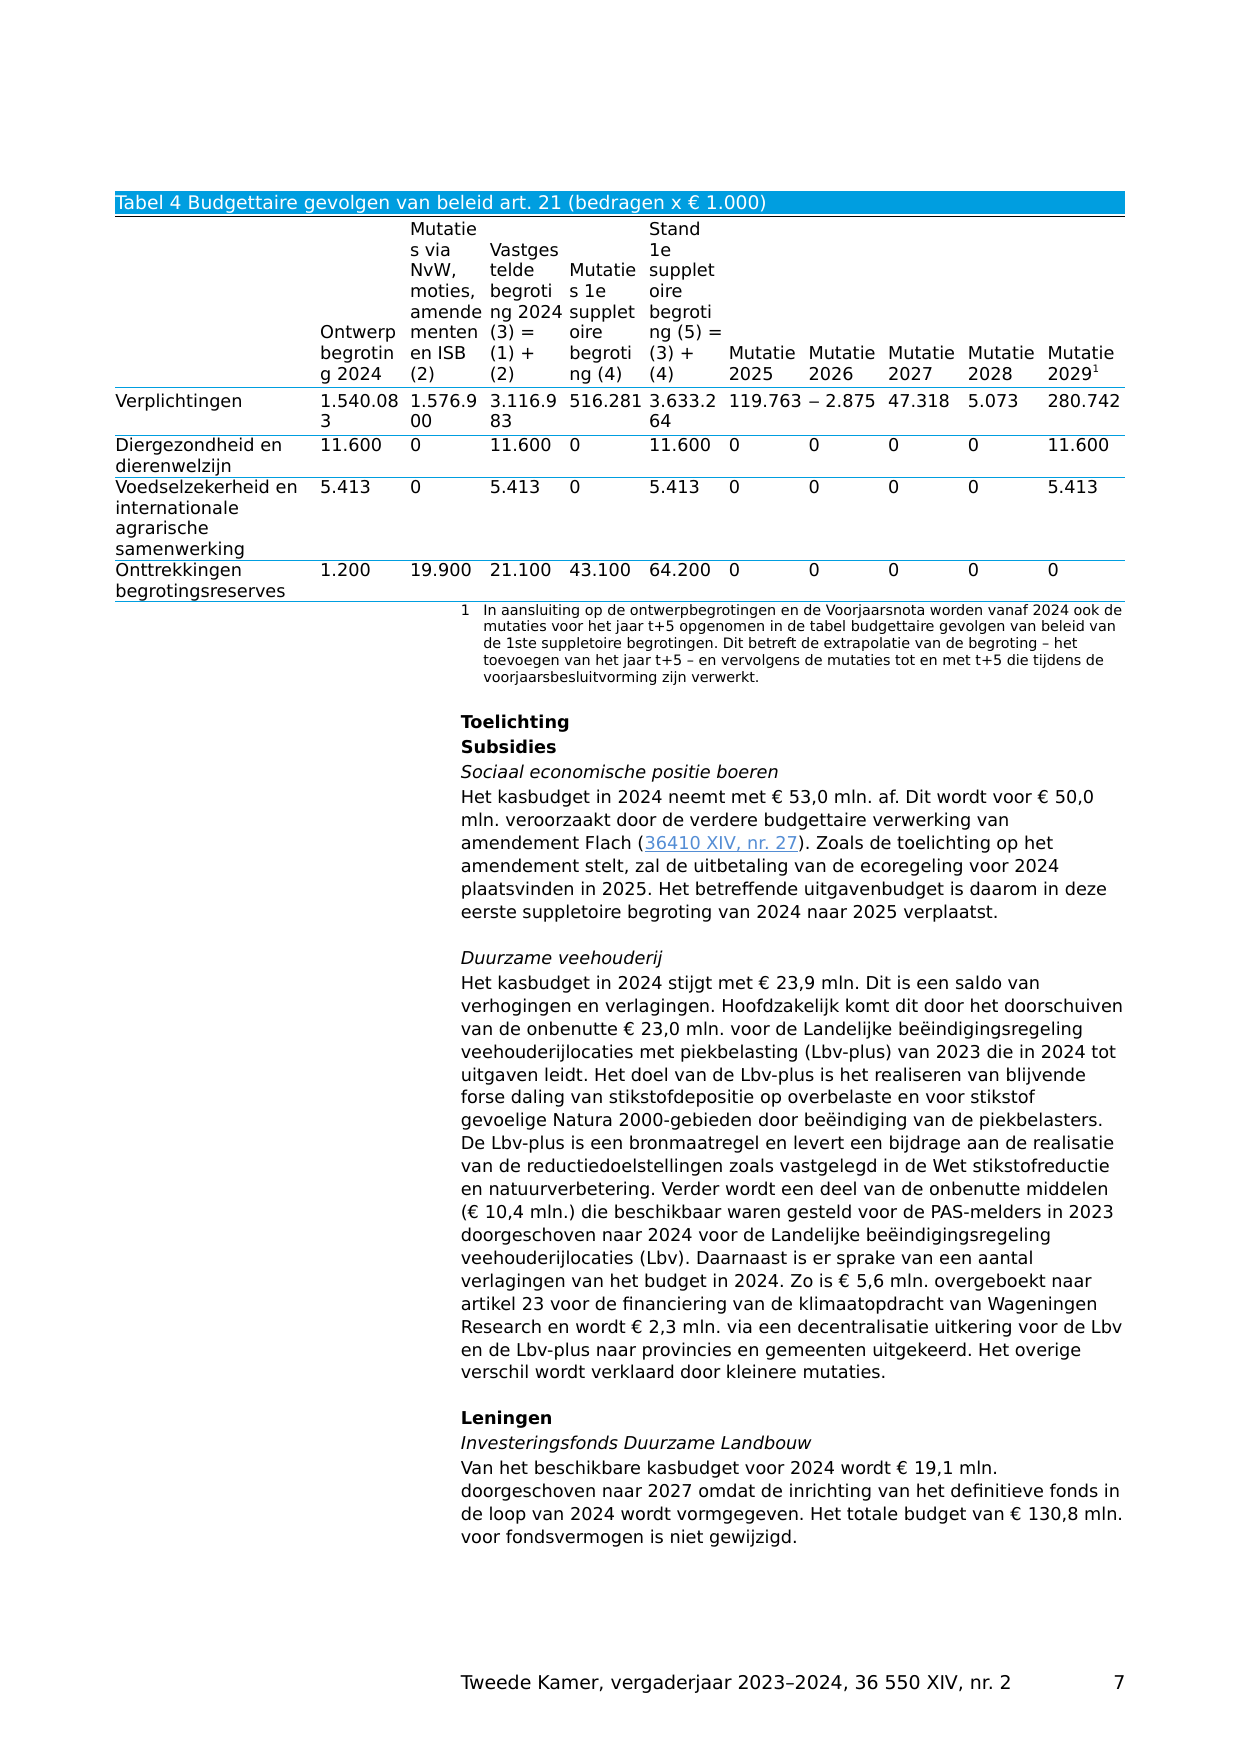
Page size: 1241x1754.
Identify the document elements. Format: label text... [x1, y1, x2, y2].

table_cell Mutatie 2028 [965, 217, 1044, 387]
table_cell 5.073 [965, 388, 1044, 435]
table_cell 47.318 [885, 388, 965, 435]
table_cell 21.100 [487, 561, 566, 601]
table_cell 280.742 [1044, 388, 1125, 435]
table_cell Mutaties via NvW, moties, amendementen en ISB (2) [407, 217, 487, 387]
text Subsidies [461, 736, 1125, 758]
table_cell 5.413 [487, 478, 566, 559]
table_cell 19.900 [407, 561, 487, 601]
table_cell 1.540.083 [317, 388, 407, 435]
table_cell [115, 217, 317, 387]
table_cell ‒ 2.875 [805, 388, 885, 435]
table_cell Mutaties 1e suppletoire begroting (4) [566, 217, 646, 387]
table_cell 516.281 [566, 388, 646, 435]
table_cell 0 [965, 436, 1044, 476]
table_cell 11.600 [317, 436, 407, 476]
table_cell Mutatie 2025 [726, 217, 805, 387]
table_cell 0 [885, 436, 965, 476]
table_cell 5.413 [1044, 478, 1125, 559]
text Sociaal economische positie boeren [461, 761, 1125, 783]
table_cell 0 [805, 561, 885, 601]
table_cell 1.200 [317, 561, 407, 601]
table_cell 0 [726, 436, 805, 476]
table_cell 3.633.264 [646, 388, 726, 435]
table_cell 0 [407, 478, 487, 559]
table_cell 0 [566, 478, 646, 559]
table_cell Voedselzekerheid en internationale agrarische samenwerking [115, 478, 317, 559]
table_cell 11.600 [646, 436, 726, 476]
table_cell 0 [566, 436, 646, 476]
table_cell Mutatie 20291 [1044, 217, 1125, 387]
table_cell Mutatie 2026 [805, 217, 885, 387]
table_cell Verplichtingen [115, 388, 317, 435]
text Duurzame veehouderij [461, 946, 1125, 969]
table_cell 0 [805, 436, 885, 476]
table_cell 3.116.983 [487, 388, 566, 435]
table_cell 0 [965, 478, 1044, 559]
table_cell 0 [726, 478, 805, 559]
table_cell 11.600 [1044, 436, 1125, 476]
table_cell 0 [805, 478, 885, 559]
text Toelichting [461, 711, 1125, 733]
table_cell 0 [407, 436, 487, 476]
table_cell Stand 1e suppletoire begroting (5) = (3) + (4) [646, 217, 726, 387]
table_cell 0 [885, 561, 965, 601]
table_cell Vastgestelde begroting 2024 (3) = (1) + (2) [487, 217, 566, 387]
text Leningen [461, 1406, 1125, 1429]
table_cell 64.200 [646, 561, 726, 601]
table_cell Ontwerpbegroting 2024 [317, 217, 407, 387]
text Investeringsfonds Duurzame Landbouw [461, 1431, 1125, 1454]
table_cell 0 [965, 561, 1044, 601]
table_cell Diergezondheid en dierenwelzijn [115, 436, 317, 476]
table_cell 5.413 [317, 478, 407, 559]
table_cell Onttrekkingen begrotingsreserves [115, 561, 317, 601]
table_cell 119.763 [726, 388, 805, 435]
table_cell 0 [1044, 561, 1125, 601]
text Van het beschikbare kasbudget voor 2024 wordt € 19,1 mln. doorgeschoven naar 2027 omdat de inrichting van het definitieve fonds in de loop van 2024 wordt vormgegeven. Het totale budget van € 130,8 mln. voor fondsvermogen is niet gewijzigd. [461, 1456, 1125, 1548]
table_cell 43.100 [566, 561, 646, 601]
table_cell 11.600 [487, 436, 566, 476]
list In aansluiting op de ontwerpbegrotingen en de Voorjaarsnota worden vanaf 2024 ook de mutaties voor het jaar t+5 opgenomen in de tabel budgettaire gevolgen van beleid van de 1ste suppletoire begrotingen. Dit betreft de extrapolatie van de begroting – het toevoegen van het jaar t+5 – en vervolgens de mutaties tot en met t+5 die tijdens de voorjaarsbesluitvorming zijn verwerkt. [461, 602, 1125, 686]
table_cell Mutatie 2027 [885, 217, 965, 387]
table_cell 5.413 [646, 478, 726, 559]
text Het kasbudget in 2024 stijgt met € 23,9 mln. Dit is een saldo van verhogingen en verlagingen. Hoofdzakelijk komt dit door het doorschuiven van de onbenutte € 23,0 mln. voor de Landelijke beëindigingsregeling veehouderijlocaties met piekbelasting (Lbv-plus) van 2023 die in 2024 tot uitgaven leidt. Het doel van de Lbv-plus is het realiseren van blijvende forse daling van stikstofdepositie op overbelaste en voor stikstof gevoelige Natura 2000-gebieden door beëindiging van de piekbelasters. De Lbv-plus is een bronmaatregel en levert een bijdrage aan de realisatie van de reductiedoelstellingen zoals vastgelegd in de Wet stikstofreductie en natuurverbetering. Verder wordt een deel van de onbenutte middelen (€ 10,4 mln.) die beschikbaar waren gesteld voor de PAS-melders in 2023 doorgeschoven naar 2024 voor de Landelijke beëindigingsregeling veehouderijlocaties (Lbv). Daarnaast is er sprake van een aantal verlagingen van het budget in 2024. Zo is € 5,6 mln. overgeboekt naar artikel 23 voor de financiering van de klimaatopdracht van Wageningen Research en wordt € 2,3 mln. via een decentralisatie uitkering voor de Lbv en de Lbv-plus naar provincies en gemeenten uitgekeerd. Het overige verschil wordt verklaard door kleinere mutaties. [461, 971, 1125, 1383]
table_cell 0 [885, 478, 965, 559]
table_cell 0 [726, 561, 805, 601]
table_cell 1.576.900 [407, 388, 487, 435]
text Het kasbudget in 2024 neemt met € 53,0 mln. af. Dit wordt voor € 50,0 mln. veroorzaakt door de verdere budgettaire verwerking van amendement Flach (36410 XIV, nr. 27). Zoals de toelichting op het amendement stelt, zal de uitbetaling van de ecoregeling voor 2024 plaatsvinden in 2025. Het betreffende uitgavenbudget is daarom in deze eerste suppletoire begroting van 2024 naar 2025 verplaatst. [461, 786, 1125, 923]
